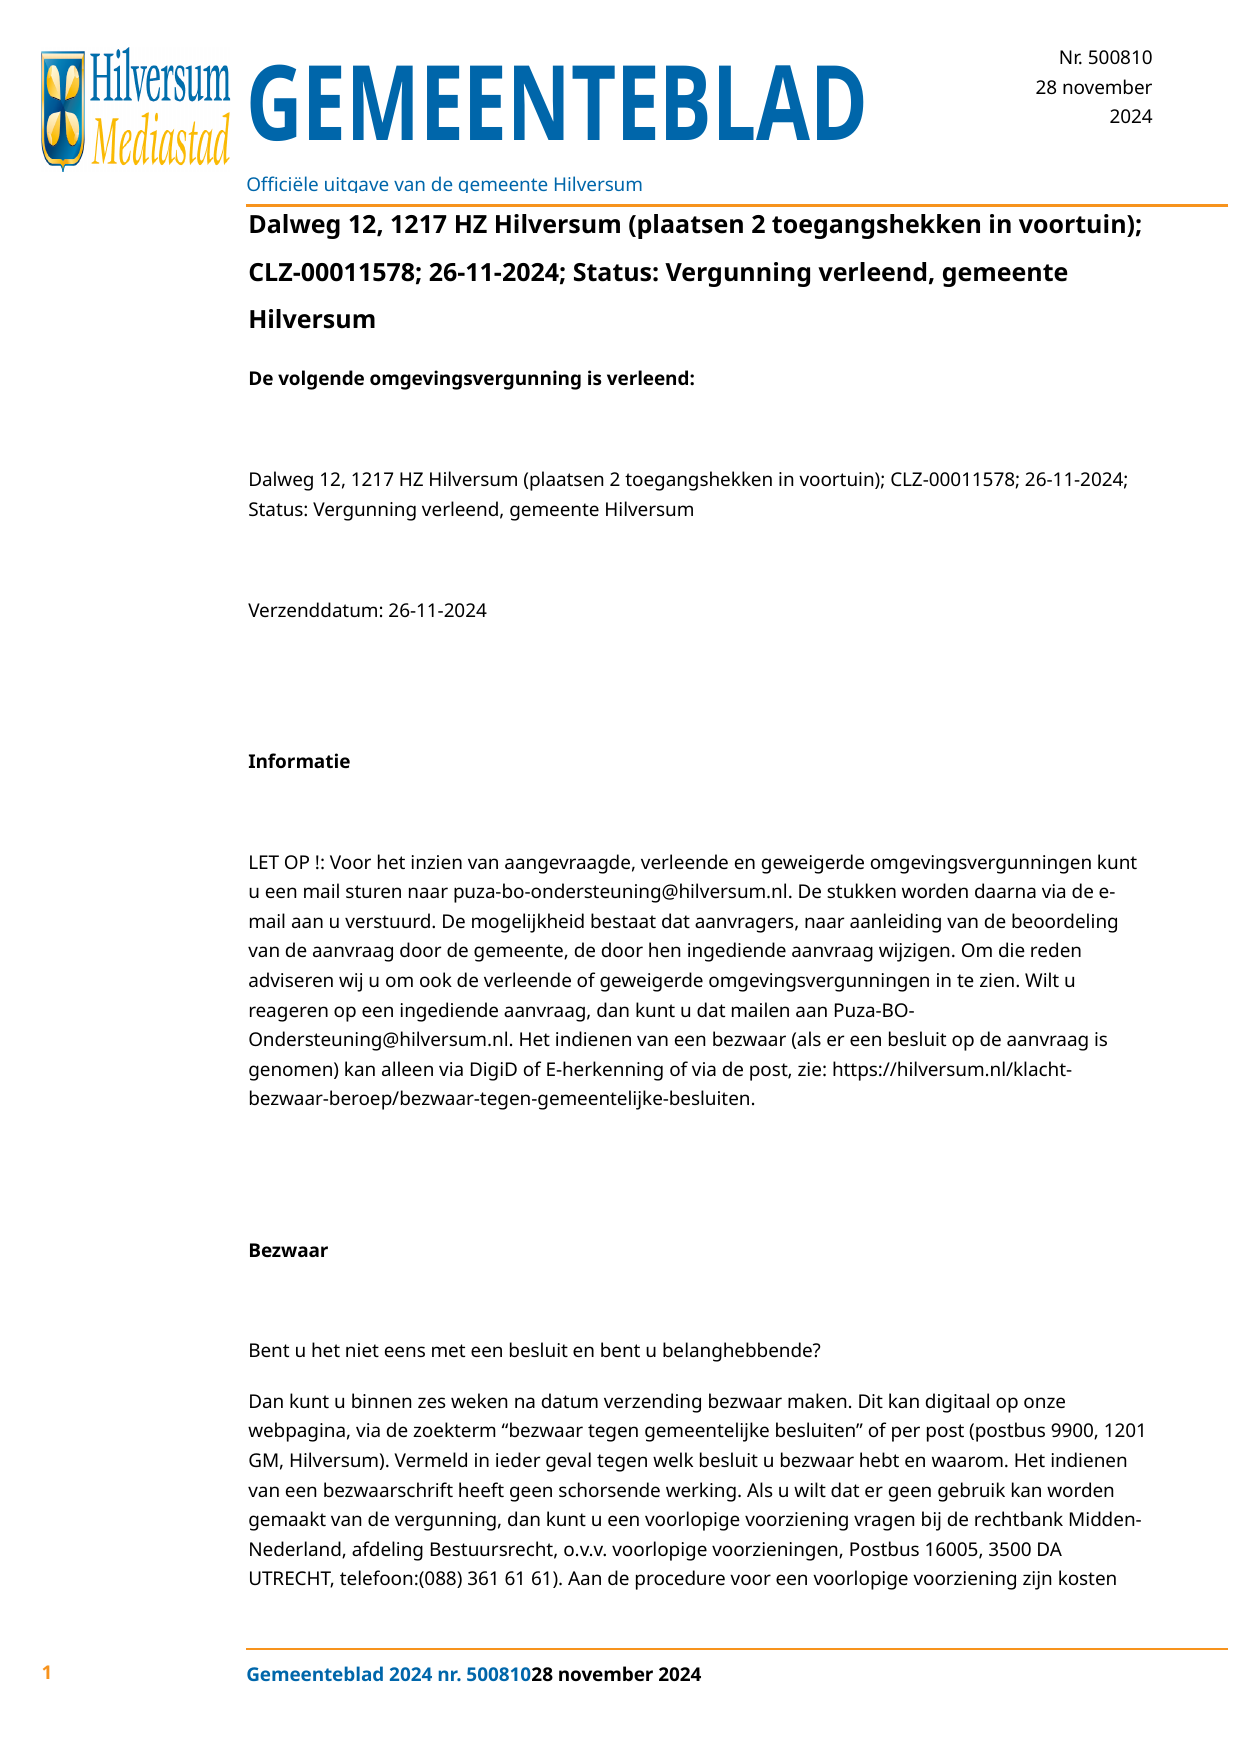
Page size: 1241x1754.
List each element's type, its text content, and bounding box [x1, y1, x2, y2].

text Informatie [248, 748, 1152, 774]
text Dalweg 12, 1217 HZ Hilversum (plaatsen 2 toegangshekken in voortuin); CLZ-00011578; 26-11-2024; Status: Vergunning verleend, gemeente Hilversum [248, 466, 1152, 522]
text Bent u het niet eens met een besluit en bent u belanghebbende? [248, 1338, 1152, 1363]
picture [41, 47, 231, 172]
text LET OP !: Voor het inzien van aangevraagde, verleende en geweigerde omgevingsvergunningen kunt u een mail sturen naar puza-bo-ondersteuning@hilversum.nl. De stukken worden daarna via de e-mail aan u verstuurd. De mogelijkheid bestaat dat aanvragers, naar aanleiding van de beoordeling van de aanvraag door de gemeente, de door hen ingediende aanvraag wijzigen. Om die reden adviseren wij u om ook de verleende of geweigerde omgevingsvergunningen in te zien. Wilt u reageren op een ingediende aanvraag, dan kunt u dat mailen aan Puza-BO-Ondersteuning@hilversum.nl. Het indienen van een bezwaar (als er een besluit op de aanvraag is genomen) kan alleen via DigiD of E-herkenning of via de post, zie: https://hilversum.nl/klacht-bezwaar-beroep/bezwaar-tegen-gemeentelijke-besluiten. [248, 849, 1152, 1111]
text Dalweg 12, 1217 HZ Hilversum (plaatsen 2 toegangshekken in voortuin); CLZ-00011578; 26-11-2024; Status: Vergunning verleend, gemeente Hilversum [248, 207, 1152, 336]
text Dan kunt u binnen zes weken na datum verzending bezwaar maken. Dit kan digitaal op onze webpagina, via de zoekterm “bezwaar tegen gemeentelijke besluiten” of per post (postbus 9900, 1201 GM, Hilversum). Vermeld in ieder geval tegen welk besluit u bezwaar hebt en waarom. Het indienen van een bezwaarschrift heeft geen schorsende werking. Als u wilt dat er geen gebruik kan worden gemaakt van de vergunning, dan kunt u een voorlopige voorziening vragen bij de rechtbank Midden-Nederland, afdeling Bestuursrecht, o.v.v. voorlopige voorzieningen, Postbus 16005, 3500 DA UTRECHT, telefoon:(088) 361 61 61). Aan de procedure voor een voorlopige voorziening zijn kosten [248, 1388, 1152, 1591]
text De volgende omgevingsvergunning is verleend: [248, 366, 1152, 391]
text Bezwaar [248, 1237, 1152, 1262]
text Verzenddatum: 26-11-2024 [248, 597, 1152, 622]
